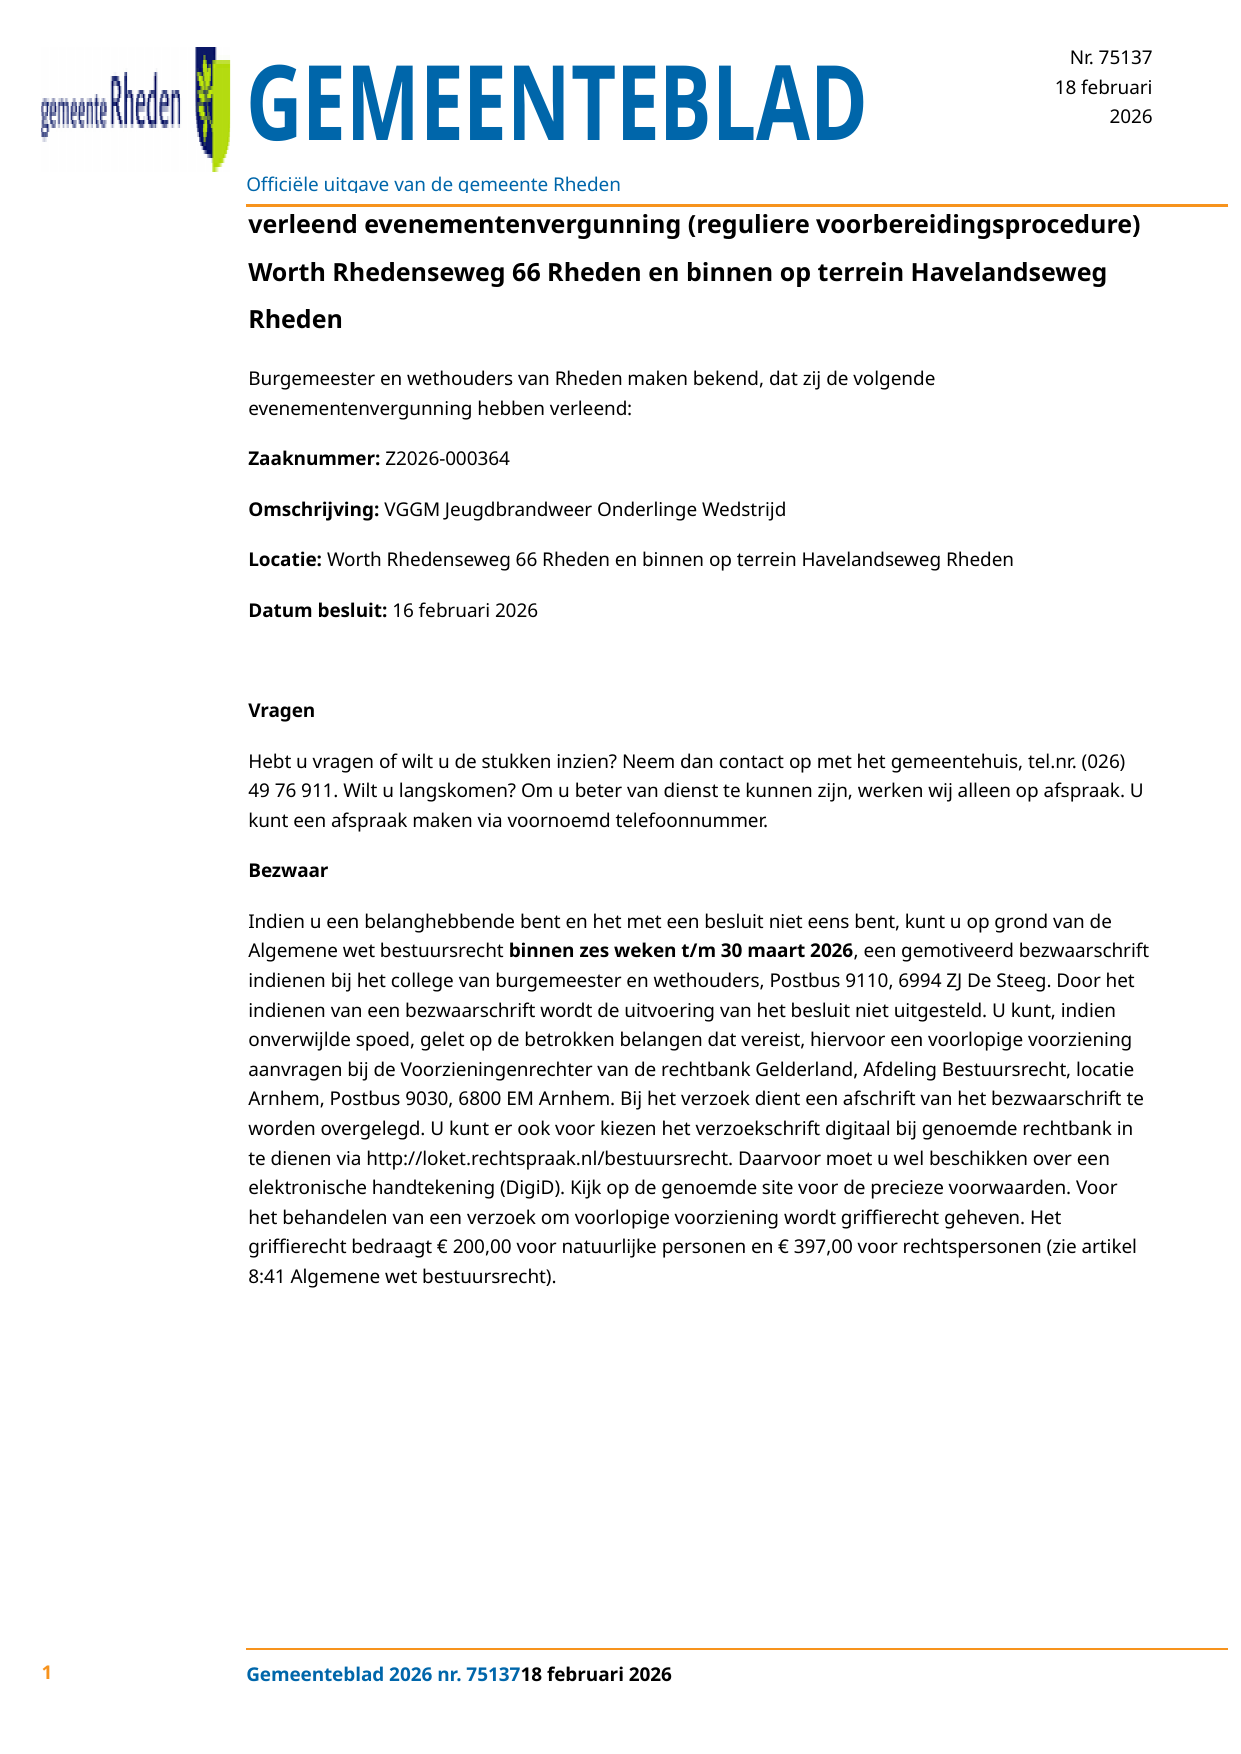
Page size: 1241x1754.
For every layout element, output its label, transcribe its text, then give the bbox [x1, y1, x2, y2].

text Zaaknummer: Z2026-000364 [248, 446, 1152, 471]
text Datum besluit: 16 februari 2026 [248, 597, 1152, 622]
text Indien u een belanghebbende bent en het met een besluit niet eens bent, kunt u op grond van de Algemene wet bestuursrecht binnen zes weken t/m 30 maart 2026, een gemotiveerd bezwaarschrift indienen bij het college van burgemeester en wethouders, Postbus 9110, 6994 ZJ De Steeg. Door het indienen van een bezwaarschrift wordt de uitvoering van het besluit niet uitgesteld. U kunt, indien onverwijlde spoed, gelet op de betrokken belangen dat vereist, hiervoor een voorlopige voorziening aanvragen bij de Voorzieningenrechter van de rechtbank Gelderland, Afdeling Bestuursrecht, locatie Arnhem, Postbus 9030, 6800 EM Arnhem. Bij het verzoek dient een afschrift van het bezwaarschrift te worden overgelegd. U kunt er ook voor kiezen het verzoekschrift digitaal bij genoemde rechtbank in te dienen via http://loket.rechtspraak.nl/bestuursrecht. Daarvoor moet u wel beschikken over een elektronische handtekening (DigiD). Kijk op de genoemde site voor de precieze voorwaarden. Voor het behandelen van een verzoek om voorlopige voorziening wordt griffierecht geheven. Het griffierecht bedraagt € 200,00 voor natuurlijke personen en € 397,00 voor rechtspersonen (zie artikel 8:41 Algemene wet bestuursrecht). [248, 908, 1152, 1289]
text verleend evenementenvergunning (reguliere voorbereidingsprocedure) Worth Rhedenseweg 66 Rheden en binnen op terrein Havelandseweg Rheden [248, 207, 1152, 336]
text Burgemeester en wethouders van Rheden maken bekend, dat zij de volgende evenementenvergunning hebben verleend: [248, 366, 1152, 421]
text Locatie: Worth Rhedenseweg 66 Rheden en binnen op terrein Havelandseweg Rheden [248, 546, 1152, 572]
text Omschrijving: VGGM Jeugdbrandweer Onderlinge Wedstrijd [248, 496, 1152, 522]
text Hebt u vragen of wilt u de stukken inzien? Neem dan contact op met het gemeentehuis, tel.nr. (026) 49 76 911. Wilt u langskomen? Om u beter van dienst te kunnen zijn, werken wij alleen op afspraak. U kunt een afspraak maken via voornoemd telefoonnummer. [248, 748, 1152, 833]
text Vragen [248, 698, 1152, 723]
text Bezwaar [248, 858, 1152, 883]
picture [41, 47, 231, 172]
